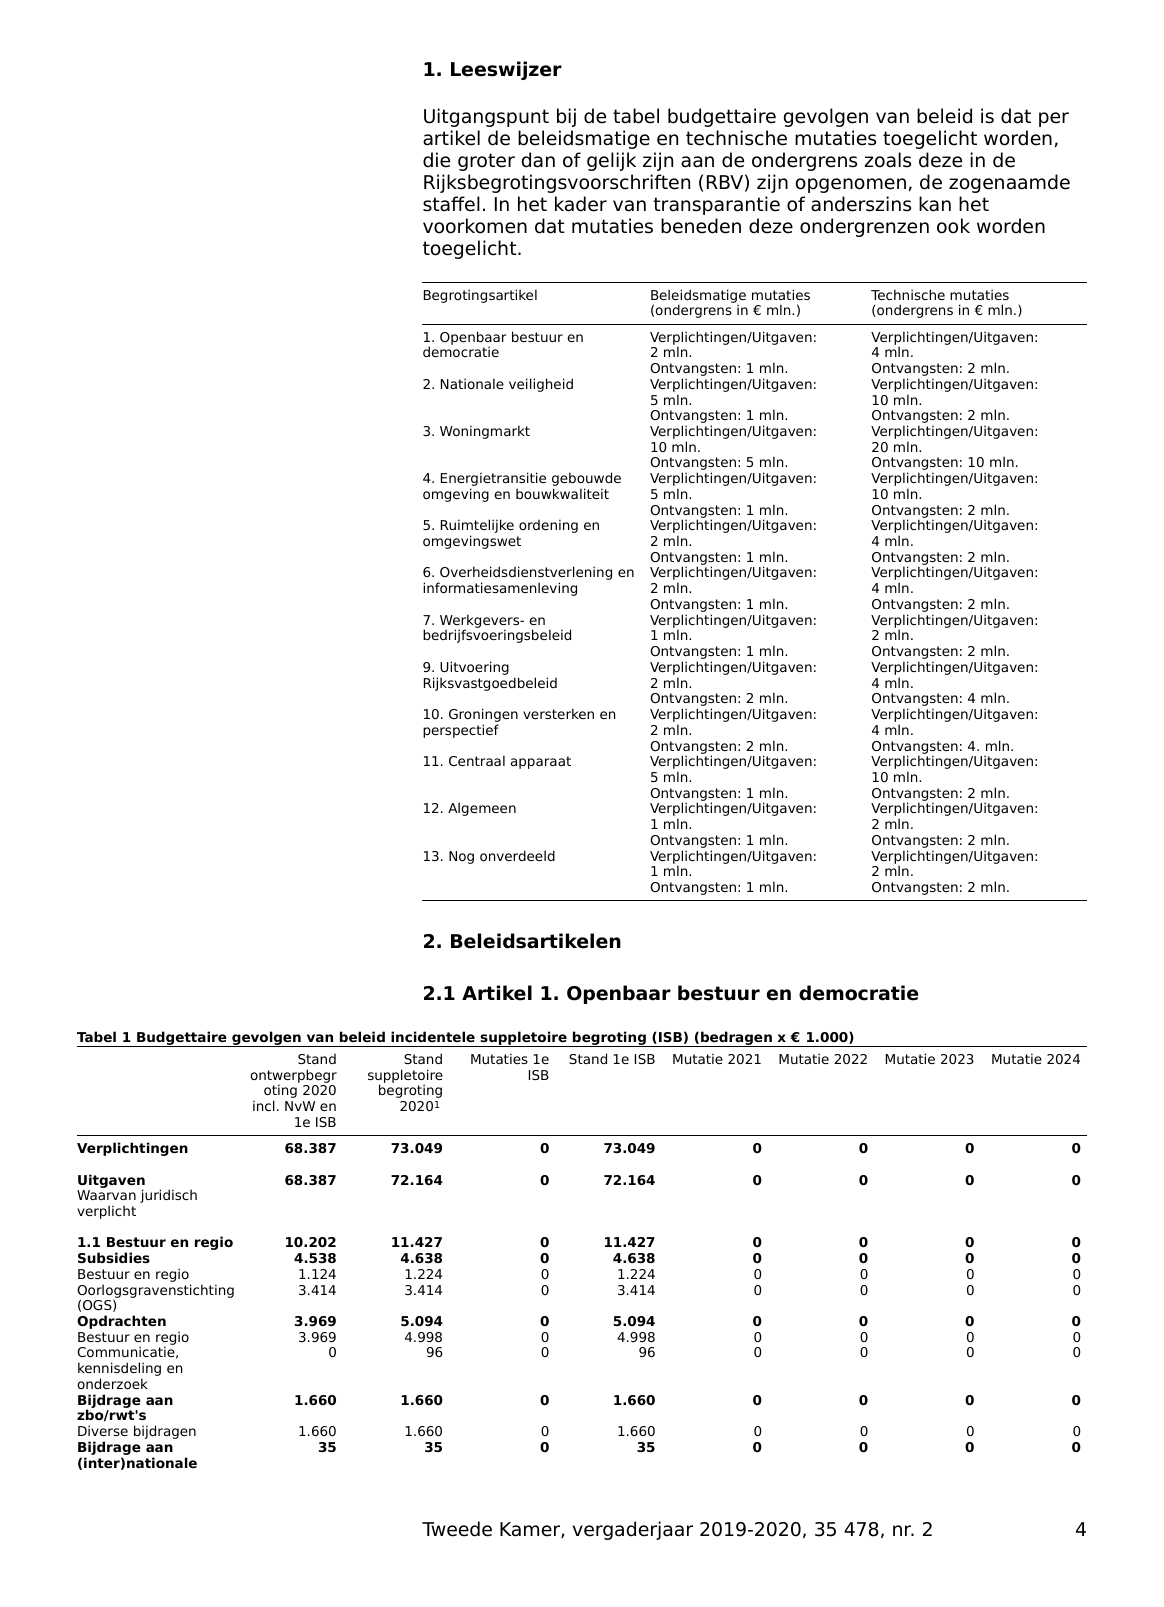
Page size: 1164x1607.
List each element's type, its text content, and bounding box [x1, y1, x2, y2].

table_cell Verplichtingen/Uitgaven: 2 mln. Ontvangsten: 2 mln. [865, 613, 1087, 660]
table_cell 73.049 [555, 1136, 661, 1157]
table_cell 3.414 [236, 1283, 342, 1314]
table_cell [555, 1188, 661, 1219]
table_cell 1.124 [236, 1267, 342, 1282]
table_cell 1.660 [555, 1424, 661, 1440]
table_cell 0 [768, 1136, 874, 1157]
table_cell 0 [980, 1345, 1087, 1392]
table_cell 0 [661, 1314, 768, 1329]
table_cell Verplichtingen/Uitgaven: 2 mln. Ontvangsten: 1 mln. [644, 518, 865, 565]
text Uitgangspunt bij de tabel budgettaire gevolgen van beleid is dat per artikel de beleidsmatige en technische mutaties toegelicht worden, die groter dan of gelijk zijn aan de ondergrens zoals deze in de Rijksbegrotingsvoorschriften (RBV) zijn opgenomen, de zogenaamde staffel. In het kader van transparantie of anderszins kan het voorkomen dat mutaties beneden deze ondergrenzen ook worden toegelicht. [422, 106, 1087, 260]
table_cell 1.660 [555, 1393, 661, 1424]
table_header Begrotingsartikel [422, 283, 644, 324]
table_cell 0 [980, 1424, 1087, 1440]
table_cell 1.224 [343, 1267, 449, 1282]
table_cell 0 [661, 1172, 768, 1188]
table_cell [768, 1188, 874, 1219]
table_cell [980, 1220, 1087, 1235]
table_cell [874, 1157, 980, 1172]
table_cell Verplichtingen/Uitgaven: 20 mln. Ontvangsten: 10 mln. [865, 424, 1087, 471]
table_cell 1.224 [555, 1267, 661, 1282]
table_cell 0 [449, 1345, 555, 1392]
table_cell 12. Algemeen [422, 801, 644, 848]
table_cell Waarvan juridisch verplicht [77, 1188, 236, 1219]
table_cell 0 [768, 1440, 874, 1471]
table_cell 0 [874, 1440, 980, 1471]
table_cell 1.660 [343, 1424, 449, 1440]
table_cell 0 [980, 1440, 1087, 1471]
table_cell 5.094 [343, 1314, 449, 1329]
table_cell [343, 1157, 449, 1172]
table_cell Verplichtingen [77, 1136, 236, 1157]
table_cell Verplichtingen/Uitgaven: 4 mln. Ontvangsten: 4 mln. [865, 660, 1087, 707]
table_cell 0 [874, 1251, 980, 1267]
table_cell Verplichtingen/Uitgaven: 2 mln. Ontvangsten: 1 mln. [644, 565, 865, 612]
table_cell 0 [236, 1345, 342, 1392]
table_cell Stand suppletoire begroting 20201 [343, 1047, 449, 1135]
table_cell [874, 1220, 980, 1235]
table_cell 0 [661, 1330, 768, 1345]
table_cell 0 [449, 1235, 555, 1251]
table_cell 4.638 [343, 1251, 449, 1267]
table_header Tabel 1 Budgettaire gevolgen van beleid incidentele suppletoire begroting (ISB) (bedragen x € 1.000) [77, 1030, 1087, 1046]
table_cell Verplichtingen/Uitgaven: 2 mln. Ontvangsten: 1 mln. [644, 325, 865, 377]
table_cell Verplichtingen/Uitgaven: 10 mln. Ontvangsten: 5 mln. [644, 424, 865, 471]
table_cell [980, 1157, 1087, 1172]
table_cell [77, 1157, 236, 1172]
table_cell [980, 1188, 1087, 1219]
table_cell 0 [768, 1314, 874, 1329]
table_cell 0 [874, 1330, 980, 1345]
table_cell Verplichtingen/Uitgaven: 2 mln. Ontvangsten: 2 mln. [865, 801, 1087, 848]
table_cell Verplichtingen/Uitgaven: 1 mln. Ontvangsten: 1 mln. [644, 849, 865, 900]
table_cell Verplichtingen/Uitgaven: 4 mln. Ontvangsten: 2 mln. [865, 565, 1087, 612]
table_cell 7. Werkgevers- en bedrijfsvoeringsbeleid [422, 613, 644, 660]
table_cell 11. Centraal apparaat [422, 754, 644, 801]
table_cell Mutatie 2024 [980, 1047, 1087, 1135]
table_cell 68.387 [236, 1136, 342, 1157]
table_cell Verplichtingen/Uitgaven: 5 mln. Ontvangsten: 1 mln. [644, 471, 865, 518]
table_cell 3.969 [236, 1314, 342, 1329]
table_cell 0 [874, 1136, 980, 1157]
table_cell 1.660 [236, 1393, 342, 1424]
table_cell 0 [768, 1251, 874, 1267]
table_cell Oorlogsgravenstichting (OGS) [77, 1283, 236, 1314]
table_cell 0 [661, 1393, 768, 1424]
table_cell 0 [768, 1393, 874, 1424]
table_cell Mutatie 2023 [874, 1047, 980, 1135]
table_header Beleidsmatige mutaties (ondergrens in € mln.) [644, 283, 865, 324]
table_cell 35 [236, 1440, 342, 1471]
table_cell Verplichtingen/Uitgaven: 2 mln. Ontvangsten: 2 mln. [644, 707, 865, 754]
table_cell Verplichtingen/Uitgaven: 10 mln. Ontvangsten: 2 mln. [865, 471, 1087, 518]
table_cell [449, 1220, 555, 1235]
table_cell 13. Nog onverdeeld [422, 849, 644, 900]
table_cell 0 [661, 1283, 768, 1314]
table_cell 1.1 Bestuur en regio [77, 1235, 236, 1251]
table_cell Verplichtingen/Uitgaven: 2 mln. Ontvangsten: 2 mln. [644, 660, 865, 707]
table_cell [661, 1188, 768, 1219]
table_cell 0 [449, 1440, 555, 1471]
table_cell Verplichtingen/Uitgaven: 1 mln. Ontvangsten: 1 mln. [644, 801, 865, 848]
table_cell Bijdrage aan (inter)nationale [77, 1440, 236, 1471]
table_cell Communicatie, kennisdeling en onderzoek [77, 1345, 236, 1392]
table_cell 10.202 [236, 1235, 342, 1251]
table_cell 0 [768, 1330, 874, 1345]
table_cell 0 [980, 1235, 1087, 1251]
table_cell 0 [768, 1235, 874, 1251]
table_header Technische mutaties (ondergrens in € mln.) [865, 283, 1087, 324]
table_cell 1.660 [343, 1393, 449, 1424]
table_cell Opdrachten [77, 1314, 236, 1329]
table_cell 0 [874, 1393, 980, 1424]
table_cell 35 [343, 1440, 449, 1471]
table_cell 11.427 [555, 1235, 661, 1251]
table_cell 10. Groningen versterken en perspectief [422, 707, 644, 754]
table_cell 0 [661, 1345, 768, 1392]
table_cell 3.414 [343, 1283, 449, 1314]
table_cell Verplichtingen/Uitgaven: 2 mln. Ontvangsten: 2 mln. [865, 849, 1087, 900]
table_cell [77, 1220, 236, 1235]
table_cell 0 [874, 1235, 980, 1251]
table_cell [555, 1220, 661, 1235]
table_cell 0 [449, 1172, 555, 1188]
table_cell 72.164 [343, 1172, 449, 1188]
table_cell Verplichtingen/Uitgaven: 4 mln. Ontvangsten: 2 mln. [865, 518, 1087, 565]
table_cell 0 [449, 1314, 555, 1329]
table_cell 73.049 [343, 1136, 449, 1157]
table_cell 72.164 [555, 1172, 661, 1188]
table_cell 96 [343, 1345, 449, 1392]
table_cell 0 [449, 1136, 555, 1157]
table_cell 11.427 [343, 1235, 449, 1251]
table_cell 0 [449, 1267, 555, 1282]
table_cell 0 [768, 1172, 874, 1188]
table_cell 6. Overheidsdienstverlening en informatiesamenleving [422, 565, 644, 612]
table_cell 0 [980, 1251, 1087, 1267]
table_cell 0 [874, 1172, 980, 1188]
table_cell 5. Ruimtelijke ordening en omgevingswet [422, 518, 644, 565]
table_cell 3.414 [555, 1283, 661, 1314]
table_cell Verplichtingen/Uitgaven: 4 mln. Ontvangsten: 4. mln. [865, 707, 1087, 754]
table_cell 0 [874, 1283, 980, 1314]
table_cell 0 [661, 1267, 768, 1282]
table_cell [768, 1157, 874, 1172]
table_cell Stand 1e ISB [555, 1047, 661, 1135]
table_cell [77, 1047, 236, 1135]
table_cell 0 [449, 1393, 555, 1424]
table_cell Mutatie 2022 [768, 1047, 874, 1135]
table_cell Diverse bijdragen [77, 1424, 236, 1440]
table_cell 0 [980, 1136, 1087, 1157]
table_cell 4.538 [236, 1251, 342, 1267]
table_cell 68.387 [236, 1172, 342, 1188]
table_cell [661, 1220, 768, 1235]
table_cell 0 [980, 1267, 1087, 1282]
table_cell 0 [449, 1424, 555, 1440]
table_cell 0 [874, 1267, 980, 1282]
table_cell Bestuur en regio [77, 1330, 236, 1345]
table_cell 3. Woningmarkt [422, 424, 644, 471]
table_cell 4.998 [555, 1330, 661, 1345]
table_cell 4. Energietransitie gebouwde omgeving en bouwkwaliteit [422, 471, 644, 518]
table_cell [343, 1220, 449, 1235]
subtitle 2. Beleidsartikelen [422, 931, 1087, 953]
table_cell 0 [980, 1393, 1087, 1424]
table_cell Verplichtingen/Uitgaven: 4 mln. Ontvangsten: 2 mln. [865, 325, 1087, 377]
table_cell 5.094 [555, 1314, 661, 1329]
subtitle 2.1 Artikel 1. Openbaar bestuur en democratie [422, 983, 1087, 1005]
table_cell Uitgaven [77, 1172, 236, 1188]
table_cell [343, 1188, 449, 1219]
table_cell 1.660 [236, 1424, 342, 1440]
table_cell [768, 1220, 874, 1235]
table_cell [449, 1157, 555, 1172]
table_cell Verplichtingen/Uitgaven: 5 mln. Ontvangsten: 1 mln. [644, 377, 865, 424]
table_cell 4.638 [555, 1251, 661, 1267]
table_cell [661, 1157, 768, 1172]
table_cell Subsidies [77, 1251, 236, 1267]
table_cell 3.969 [236, 1330, 342, 1345]
subtitle 1. Leeswijzer [422, 59, 1087, 81]
table_cell [874, 1188, 980, 1219]
table_cell Verplichtingen/Uitgaven: 10 mln. Ontvangsten: 2 mln. [865, 377, 1087, 424]
table_cell 0 [874, 1424, 980, 1440]
table_cell 0 [768, 1424, 874, 1440]
table_cell 0 [874, 1314, 980, 1329]
table_cell 9. Uitvoering Rijksvastgoedbeleid [422, 660, 644, 707]
table_cell 0 [874, 1345, 980, 1392]
table_cell [236, 1220, 342, 1235]
table_cell 0 [661, 1251, 768, 1267]
table_cell [555, 1157, 661, 1172]
table_cell 0 [661, 1440, 768, 1471]
table_cell Mutaties 1e ISB [449, 1047, 555, 1135]
table_cell Mutatie 2021 [661, 1047, 768, 1135]
table_cell 0 [449, 1330, 555, 1345]
table_cell 0 [661, 1235, 768, 1251]
table_cell 0 [449, 1251, 555, 1267]
table_cell 0 [661, 1424, 768, 1440]
table_cell Bijdrage aan zbo/rwt's [77, 1393, 236, 1424]
table_cell Verplichtingen/Uitgaven: 1 mln. Ontvangsten: 1 mln. [644, 613, 865, 660]
table_cell 35 [555, 1440, 661, 1471]
table_cell 0 [980, 1330, 1087, 1345]
table_cell 0 [980, 1172, 1087, 1188]
table_cell Stand ontwerpbegroting 2020 incl. NvW en 1e ISB [236, 1047, 342, 1135]
table_cell [236, 1157, 342, 1172]
table_cell 0 [661, 1136, 768, 1157]
table_cell 0 [980, 1283, 1087, 1314]
table_cell [449, 1188, 555, 1219]
table_cell Verplichtingen/Uitgaven: 10 mln. Ontvangsten: 2 mln. [865, 754, 1087, 801]
table_cell 2. Nationale veiligheid [422, 377, 644, 424]
table_cell 4.998 [343, 1330, 449, 1345]
table_cell 0 [449, 1283, 555, 1314]
table_cell Verplichtingen/Uitgaven: 5 mln. Ontvangsten: 1 mln. [644, 754, 865, 801]
table_cell 0 [768, 1283, 874, 1314]
table_cell 0 [768, 1267, 874, 1282]
table_cell 1. Openbaar bestuur en democratie [422, 325, 644, 377]
table_cell Bestuur en regio [77, 1267, 236, 1282]
table_cell [236, 1188, 342, 1219]
table_cell 0 [768, 1345, 874, 1392]
table_cell 96 [555, 1345, 661, 1392]
table_cell 0 [980, 1314, 1087, 1329]
